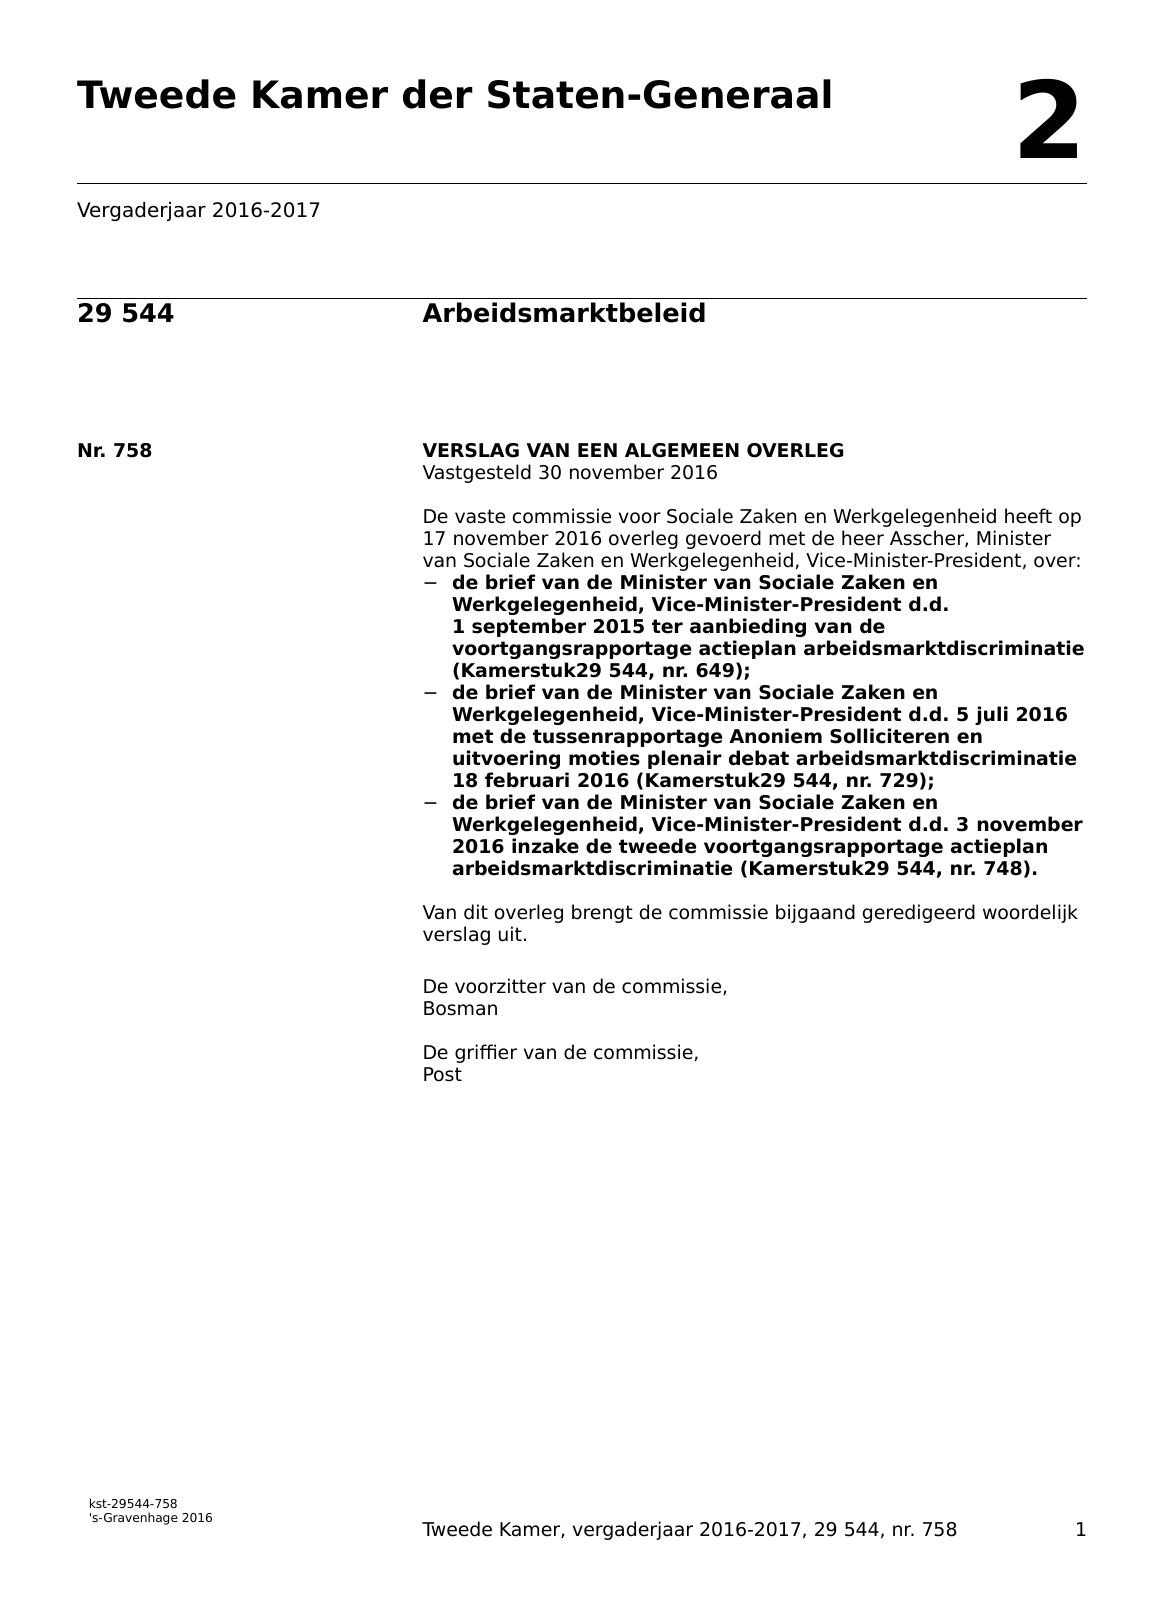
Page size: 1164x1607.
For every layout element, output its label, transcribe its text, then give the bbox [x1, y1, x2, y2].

text − de brief van de Minister van Sociale Zaken en Werkgelegenheid, Vice-Minister-President d.d. 5 juli 2016 met de tussenrapportage Anoniem Solliciteren en uitvoering moties plenair debat arbeidsmarktdiscriminatie 18 februari 2016 (Kamerstuk29 544, nr. 729); [422, 682, 1087, 792]
text Vastgesteld 30 november 2016 [422, 462, 1087, 484]
text De griffier van de commissie, Post [422, 1042, 1087, 1086]
subtitle 29 544 Arbeidsmarktbeleid [77, 299, 1087, 329]
text kst-29544-758 [88, 1497, 323, 1511]
text − de brief van de Minister van Sociale Zaken en Werkgelegenheid, Vice-Minister-President d.d. 3 november 2016 inzake de tweede voortgangsrapportage actieplan arbeidsmarktdiscriminatie (Kamerstuk29 544, nr. 748). [422, 792, 1087, 879]
text 's-Gravenhage 2016 [88, 1511, 323, 1525]
table_cell Vergaderjaar 2016-2017 [77, 184, 1087, 298]
subtitle Nr. 758 VERSLAG VAN EEN ALGEMEEN OVERLEG [77, 440, 1087, 462]
text Van dit overleg brengt de commissie bijgaand geredigeerd woordelijk verslag uit. [422, 902, 1087, 946]
table_header 2 [886, 59, 1087, 183]
text − de brief van de Minister van Sociale Zaken en Werkgelegenheid, Vice-Minister-President d.d. 1 september 2015 ter aanbieding van de voortgangsrapportage actieplan arbeidsmarktdiscriminatie (Kamerstuk29 544, nr. 649); [422, 572, 1087, 682]
table_header Tweede Kamer der Staten-Generaal [77, 59, 886, 183]
text De voorzitter van de commissie, Bosman [422, 976, 1087, 1019]
text De vaste commissie voor Sociale Zaken en Werkgelegenheid heeft op 17 november 2016 overleg gevoerd met de heer Asscher, Minister van Sociale Zaken en Werkgelegenheid, Vice-Minister-President, over: [422, 506, 1087, 572]
